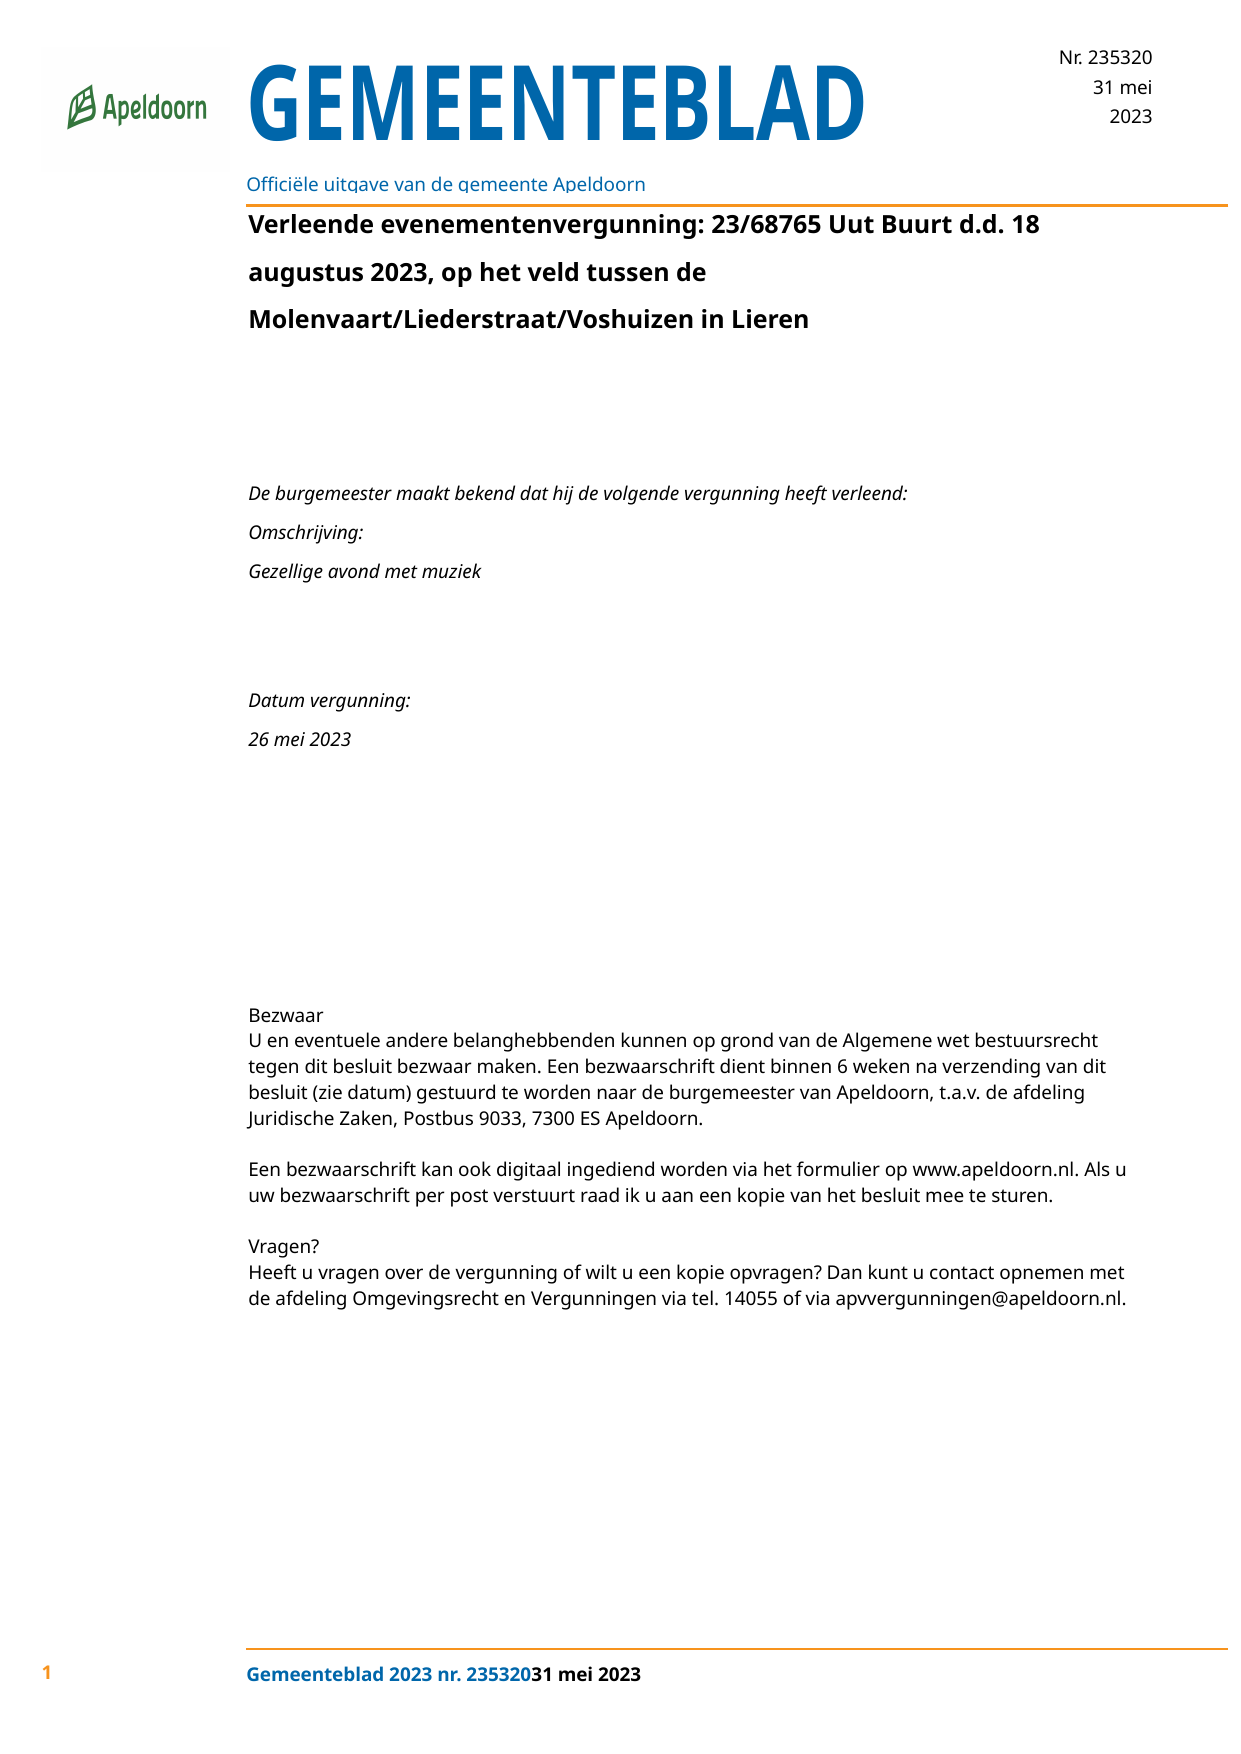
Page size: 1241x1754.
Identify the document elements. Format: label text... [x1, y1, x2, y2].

picture [41, 47, 231, 172]
text Omschrijving: [248, 519, 1152, 545]
text U en eventuele andere belanghebbenden kunnen op grond van de Algemene wet bestuursrecht tegen dit besluit bezwaar maken. Een bezwaarschrift dient binnen 6 weken na verzending van dit besluit (zie datum) gestuurd te worden naar de burgemeester van Apeldoorn, t.a.v. de afdeling Juridische Zaken, Postbus 9033, 7300 ES Apeldoorn. [248, 1028, 1152, 1131]
text De burgemeester maakt bekend dat hij de volgende vergunning heeft verleend: [248, 480, 1152, 506]
text Datum vergunning: [248, 687, 1152, 713]
text Gezellige avond met muziek [248, 558, 1152, 584]
text Verleende evenementenvergunning: 23/68765 Uut Buurt d.d. 18 augustus 2023, op het veld tussen de Molenvaart/Liederstraat/Voshuizen in Lieren [248, 207, 1152, 336]
text 26 mei 2023 [248, 727, 1152, 752]
text Een bezwaarschrift kan ook digitaal ingediend worden via het formulier op www.apeldoorn.nl. Als u uw bezwaarschrift per post verstuurt raad ik u aan een kopie van het besluit mee te sturen. [248, 1156, 1152, 1208]
text Heeft u vragen over de vergunning of wilt u een kopie opvragen? Dan kunt u contact opnemen met de afdeling Omgevingsrecht en Vergunningen via tel. 14055 of via apvvergunningen@apeldoorn.nl. [248, 1259, 1152, 1311]
text Bezwaar [248, 1002, 1152, 1028]
text Vragen? [248, 1233, 1152, 1259]
